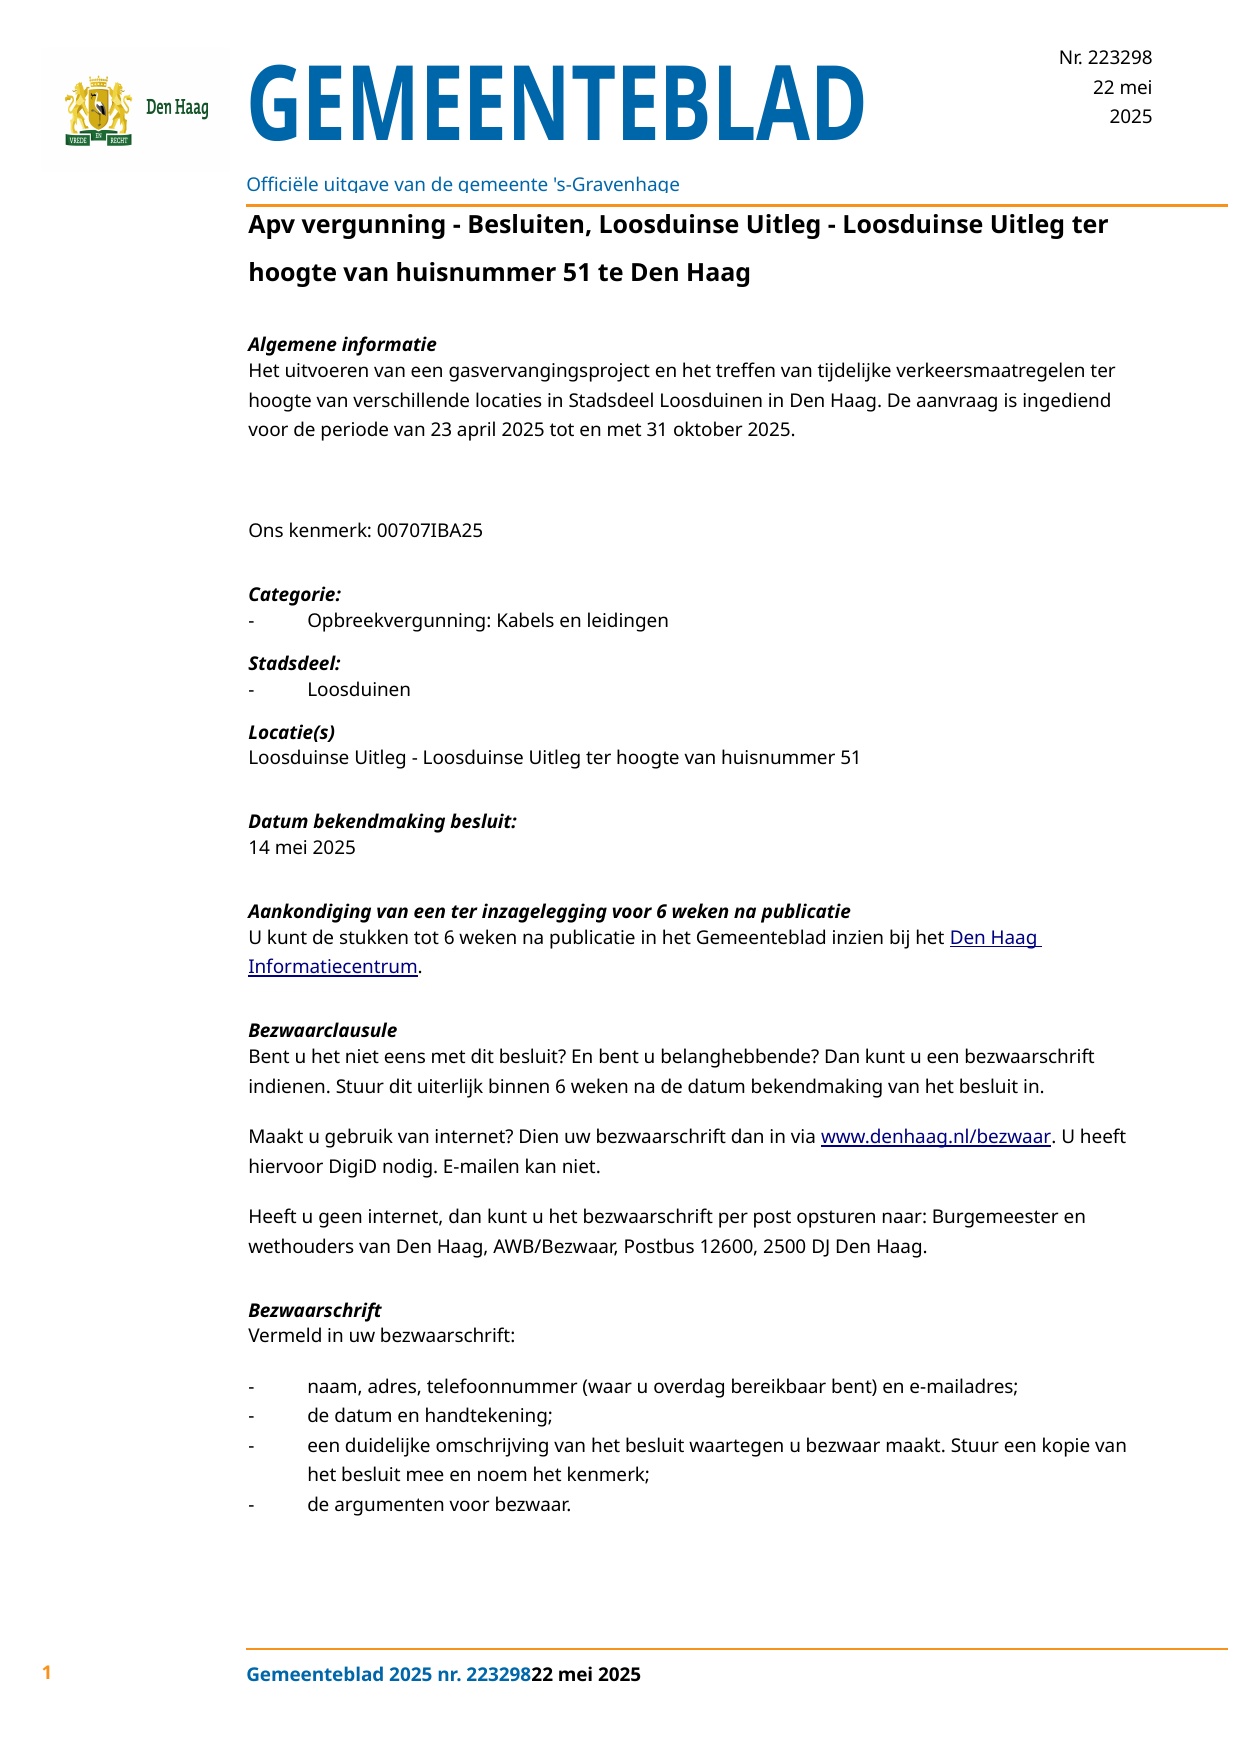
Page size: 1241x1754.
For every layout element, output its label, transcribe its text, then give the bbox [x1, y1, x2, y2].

text Vermeld in uw bezwaarschrift: [248, 1322, 1152, 1348]
list naam, adres, telefoonnummer (waar u overdag bereikbaar bent) en e-mailadres; [248, 1373, 1152, 1399]
text Stadsdeel: [248, 650, 1152, 676]
list Loosduinen [248, 676, 1152, 701]
list een duidelijke omschrijving van het besluit waartegen u bezwaar maakt. Stuur een kopie van het besluit mee en noem het kenmerk; [248, 1432, 1152, 1487]
text Maakt u gebruik van internet? Dien uw bezwaarschrift dan in via www.denhaag.nl/bezwaar. U heeft hiervoor DigiD nodig. E-mailen kan niet. [248, 1123, 1152, 1178]
text Het uitvoeren van een gasvervangingsproject en het treffen van tijdelijke verkeersmaatregelen ter hoogte van verschillende locaties in Stadsdeel Loosduinen in Den Haag. De aanvraag is ingediend voor de periode van 23 april 2025 tot en met 31 oktober 2025. [248, 357, 1152, 442]
text Aankondiging van een ter inzagelegging voor 6 weken na publicatie [248, 898, 1152, 924]
picture [41, 47, 231, 172]
list Opbreekvergunning: Kabels en leidingen [248, 607, 1152, 633]
text Bezwaarschrift [248, 1297, 1152, 1322]
text Categorie: [248, 581, 1152, 607]
list de argumenten voor bezwaar. [248, 1491, 1152, 1517]
text Apv vergunning - Besluiten, Loosduinse Uitleg - Loosduinse Uitleg ter hoogte van huisnummer 51 te Den Haag [248, 207, 1152, 288]
text Bezwaarclausule [248, 1017, 1152, 1043]
text 14 mei 2025 [248, 834, 1152, 860]
text Bent u het niet eens met dit besluit? En bent u belanghebbende? Dan kunt u een bezwaarschrift indienen. Stuur dit uiterlijk binnen 6 weken na de datum bekendmaking van het besluit in. [248, 1043, 1152, 1098]
text Locatie(s) [248, 719, 1152, 744]
text Loosduinse Uitleg - Loosduinse Uitleg ter hoogte van huisnummer 51 [248, 744, 1152, 770]
text Datum bekendmaking besluit: [248, 808, 1152, 834]
text Ons kenmerk: 00707IBA25 [248, 517, 1152, 543]
text Heeft u geen internet, dan kunt u het bezwaarschrift per post opsturen naar: Burgemeester en wethouders van Den Haag, AWB/Bezwaar, Postbus 12600, 2500 DJ Den Haag. [248, 1203, 1152, 1258]
text U kunt de stukken tot 6 weken na publicatie in het Gemeenteblad inzien bij het Den Haag Informatiecentrum. [248, 924, 1152, 979]
text Algemene informatie [248, 331, 1152, 357]
list de datum en handtekening; [248, 1402, 1152, 1428]
